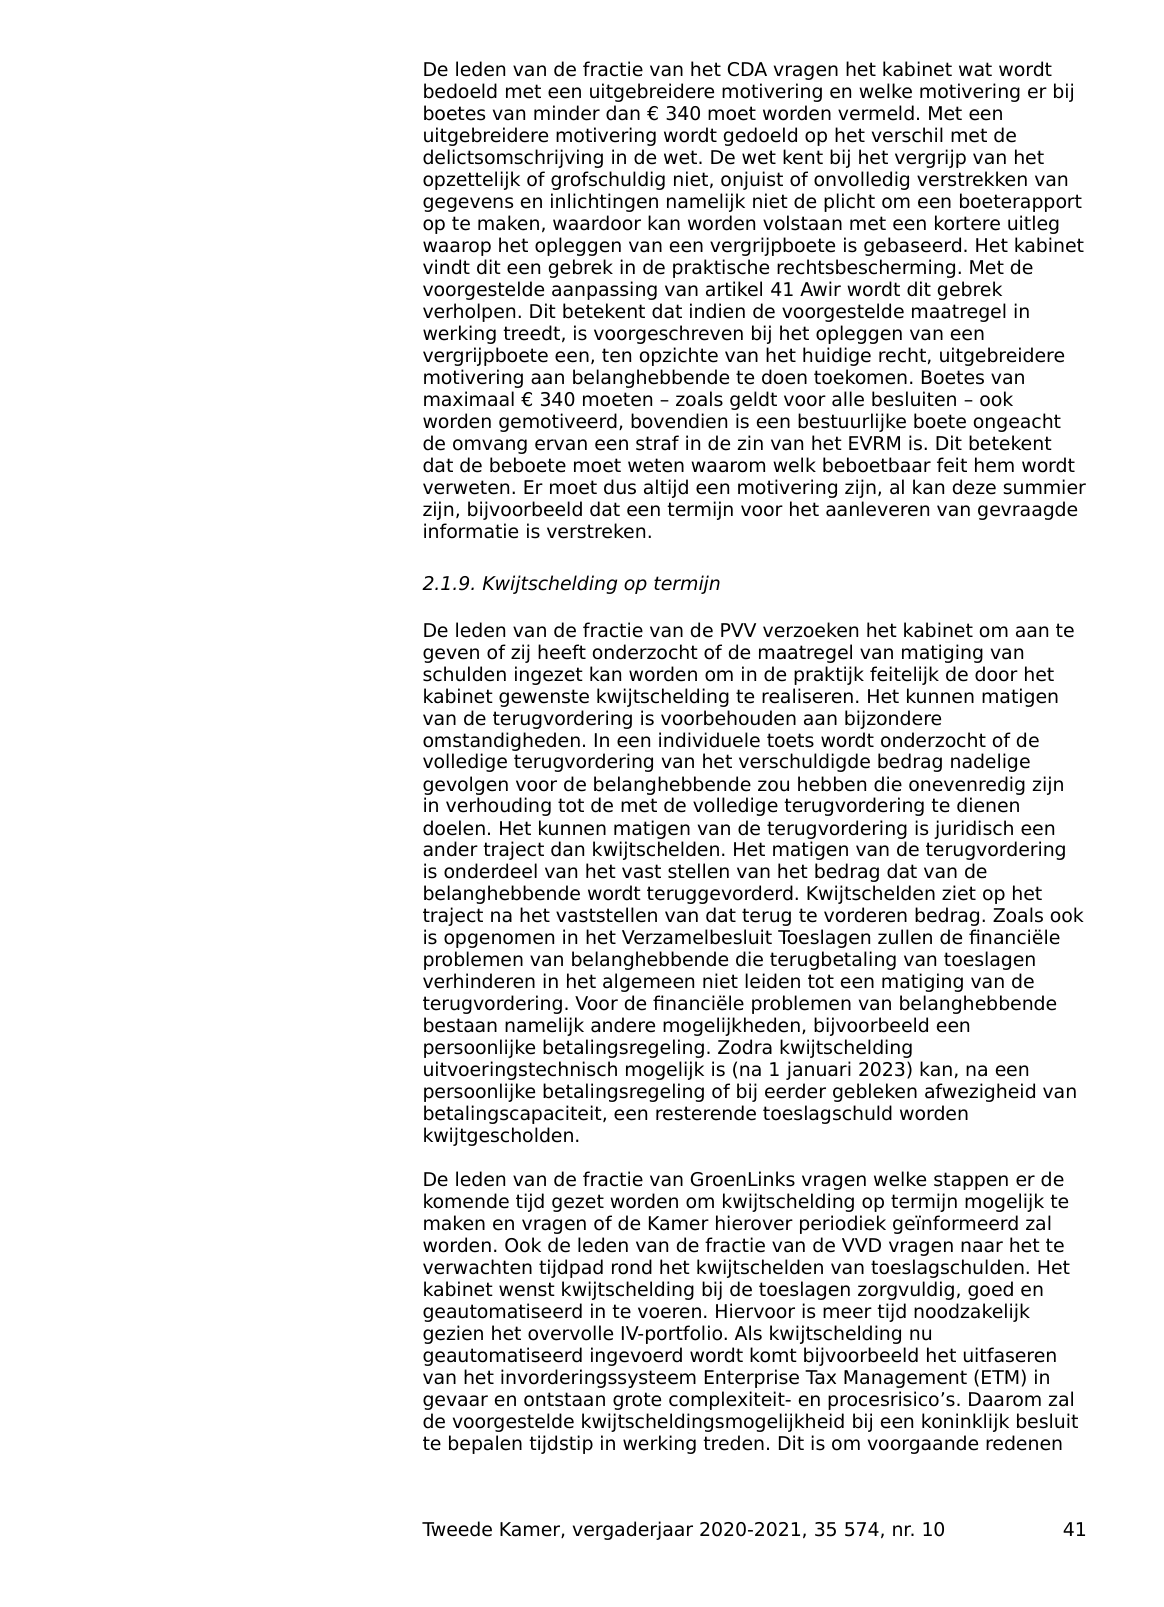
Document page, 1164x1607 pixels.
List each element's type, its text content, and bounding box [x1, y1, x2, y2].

text De leden van de fractie van de PVV verzoeken het kabinet om aan te geven of zij heeft onderzocht of de maatregel van matiging van schulden ingezet kan worden om in de praktijk feitelijk de door het kabinet gewenste kwijtschelding te realiseren. Het kunnen matigen van de terugvordering is voorbehouden aan bijzondere omstandigheden. In een individuele toets wordt onderzocht of de volledige terugvordering van het verschuldigde bedrag nadelige gevolgen voor de belanghebbende zou hebben die onevenredig zijn in verhouding tot de met de volledige terugvordering te dienen doelen. Het kunnen matigen van de terugvordering is juridisch een ander traject dan kwijtschelden. Het matigen van de terugvordering is onderdeel van het vast stellen van het bedrag dat van de belanghebbende wordt teruggevorderd. Kwijtschelden ziet op het traject na het vaststellen van dat terug te vorderen bedrag. Zoals ook is opgenomen in het Verzamelbesluit Toeslagen zullen de financiële problemen van belanghebbende die terugbetaling van toeslagen verhinderen in het algemeen niet leiden tot een matiging van de terugvordering. Voor de financiële problemen van belanghebbende bestaan namelijk andere mogelijkheden, bijvoorbeeld een persoonlijke betalingsregeling. Zodra kwijtschelding uitvoeringstechnisch mogelijk is (na 1 januari 2023) kan, na een persoonlijke betalingsregeling of bij eerder gebleken afwezigheid van betalingscapaciteit, een resterende toeslagschuld worden kwijtgescholden. [422, 619, 1087, 1147]
text De leden van de fractie van het CDA vragen het kabinet wat wordt bedoeld met een uitgebreidere motivering en welke motivering er bij boetes van minder dan € 340 moet worden vermeld. Met een uitgebreidere motivering wordt gedoeld op het verschil met de delictsomschrijving in de wet. De wet kent bij het vergrijp van het opzettelijk of grofschuldig niet, onjuist of onvolledig verstrekken van gegevens en inlichtingen namelijk niet de plicht om een boeterapport op te maken, waardoor kan worden volstaan met een kortere uitleg waarop het opleggen van een vergrijpboete is gebaseerd. Het kabinet vindt dit een gebrek in de praktische rechtsbescherming. Met de voorgestelde aanpassing van artikel 41 Awir wordt dit gebrek verholpen. Dit betekent dat indien de voorgestelde maatregel in werking treedt, is voorgeschreven bij het opleggen van een vergrijpboete een, ten opzichte van het huidige recht, uitgebreidere motivering aan belanghebbende te doen toekomen. Boetes van maximaal € 340 moeten – zoals geldt voor alle besluiten – ook worden gemotiveerd, bovendien is een bestuurlijke boete ongeacht de omvang ervan een straf in de zin van het EVRM is. Dit betekent dat de beboete moet weten waarom welk beboetbaar feit hem wordt verweten. Er moet dus altijd een motivering zijn, al kan deze summier zijn, bijvoorbeeld dat een termijn voor het aanleveren van gevraagde informatie is verstreken. [422, 59, 1087, 543]
subtitle 2.1.9. Kwijtschelding op termijn [422, 573, 1087, 594]
text De leden van de fractie van GroenLinks vragen welke stappen er de komende tijd gezet worden om kwijtschelding op termijn mogelijk te maken en vragen of de Kamer hierover periodiek geïnformeerd zal worden. Ook de leden van de fractie van de VVD vragen naar het te verwachten tijdpad rond het kwijtschelden van toeslagschulden. Het kabinet wenst kwijtschelding bij de toeslagen zorgvuldig, goed en geautomatiseerd in te voeren. Hiervoor is meer tijd noodzakelijk gezien het overvolle IV-portfolio. Als kwijtschelding nu geautomatiseerd ingevoerd wordt komt bijvoorbeeld het uitfaseren van het invorderingssysteem Enterprise Tax Management (ETM) in gevaar en ontstaan grote complexiteit- en procesrisico’s. Daarom zal de voorgestelde kwijtscheldingsmogelijkheid bij een koninklijk besluit te bepalen tijdstip in werking treden. Dit is om voorgaande redenen [422, 1169, 1087, 1455]
